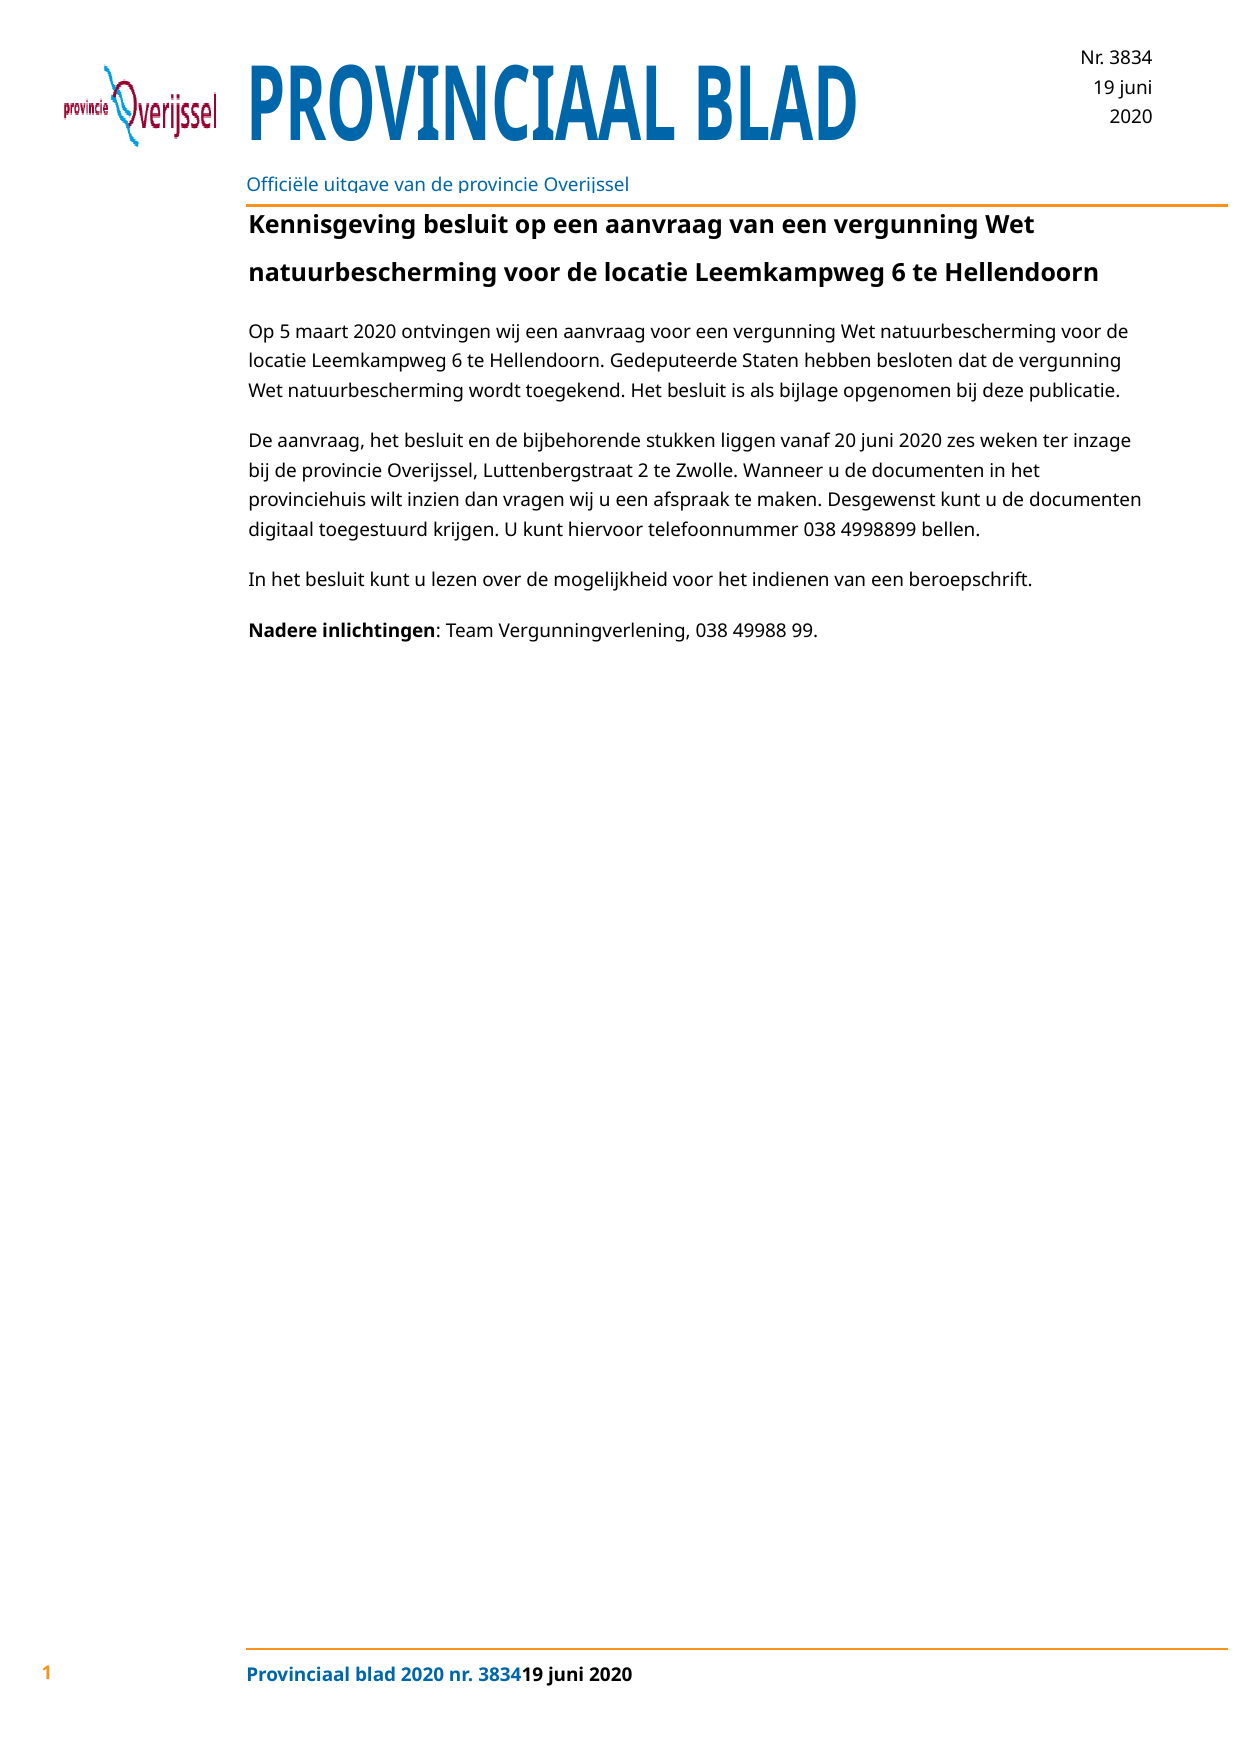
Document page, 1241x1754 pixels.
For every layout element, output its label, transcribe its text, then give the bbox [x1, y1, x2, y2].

text In het besluit kunt u lezen over de mogelijkheid voor het indienen van een beroepschrift. [248, 567, 1152, 592]
text De aanvraag, het besluit en de bijbehorende stukken liggen vanaf 20 juni 2020 zes weken ter inzage bij de provincie Overijssel, Luttenbergstraat 2 te Zwolle. Wanneer u de documenten in het provinciehuis wilt inzien dan vragen wij u een afspraak te maken. Desgewenst kunt u de documenten digitaal toegestuurd krijgen. U kunt hiervoor telefoonnummer 038 4998899 bellen. [248, 427, 1152, 542]
text Nadere inlichtingen: Team Vergunningverlening, 038 49988 99. [248, 617, 1152, 643]
text Kennisgeving besluit op een aanvraag van een vergunning Wet natuurbescherming voor de locatie Leemkampweg 6 te Hellendoorn [248, 207, 1152, 288]
text Op 5 maart 2020 ontvingen wij een aanvraag voor een vergunning Wet natuurbescherming voor de locatie Leemkampweg 6 te Hellendoorn. Gedeputeerde Staten hebben besloten dat de vergunning Wet natuurbescherming wordt toegekend. Het besluit is als bijlage opgenomen bij deze publicatie. [248, 318, 1152, 403]
picture [41, 47, 231, 172]
